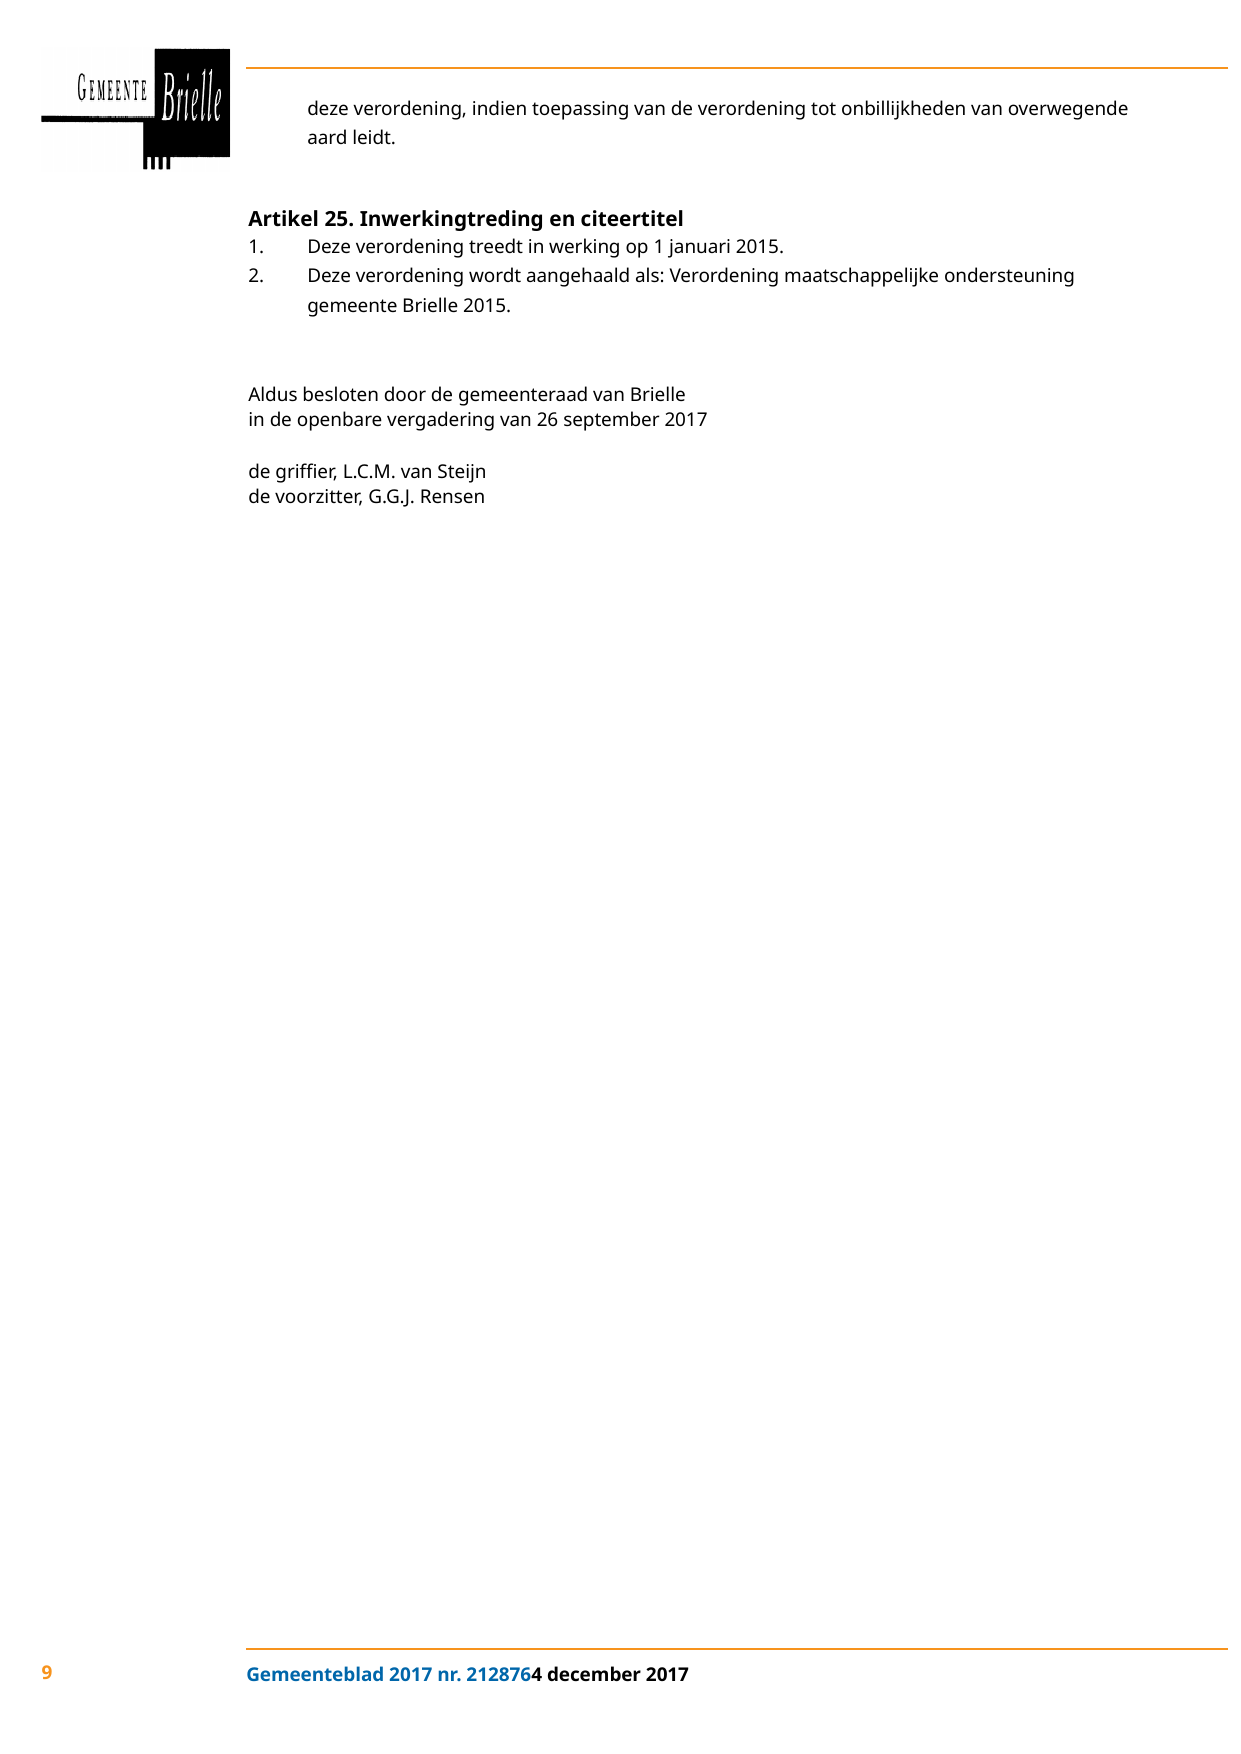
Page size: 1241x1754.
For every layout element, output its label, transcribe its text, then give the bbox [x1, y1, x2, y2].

picture [41, 47, 231, 172]
text in de openbare vergadering van 26 september 2017 [248, 406, 1152, 432]
list Deze verordening treedt in werking op 1 januari 2015. [248, 233, 1152, 258]
text de griffier, L.C.M. van Steijn [248, 458, 1152, 484]
text Aldus besloten door de gemeenteraad van Brielle [248, 381, 1152, 406]
list Deze verordening wordt aangehaald als: Verordening maatschappelijke ondersteuning gemeente Brielle 2015. [248, 262, 1152, 318]
list deze verordening, indien toepassing van de verordening tot onbillijkheden van overwegende aard leidt. [248, 95, 1152, 150]
text Artikel 25. Inwerkingtreding en citeertitel [248, 204, 1152, 233]
text de voorzitter, G.G.J. Rensen [248, 484, 1152, 509]
